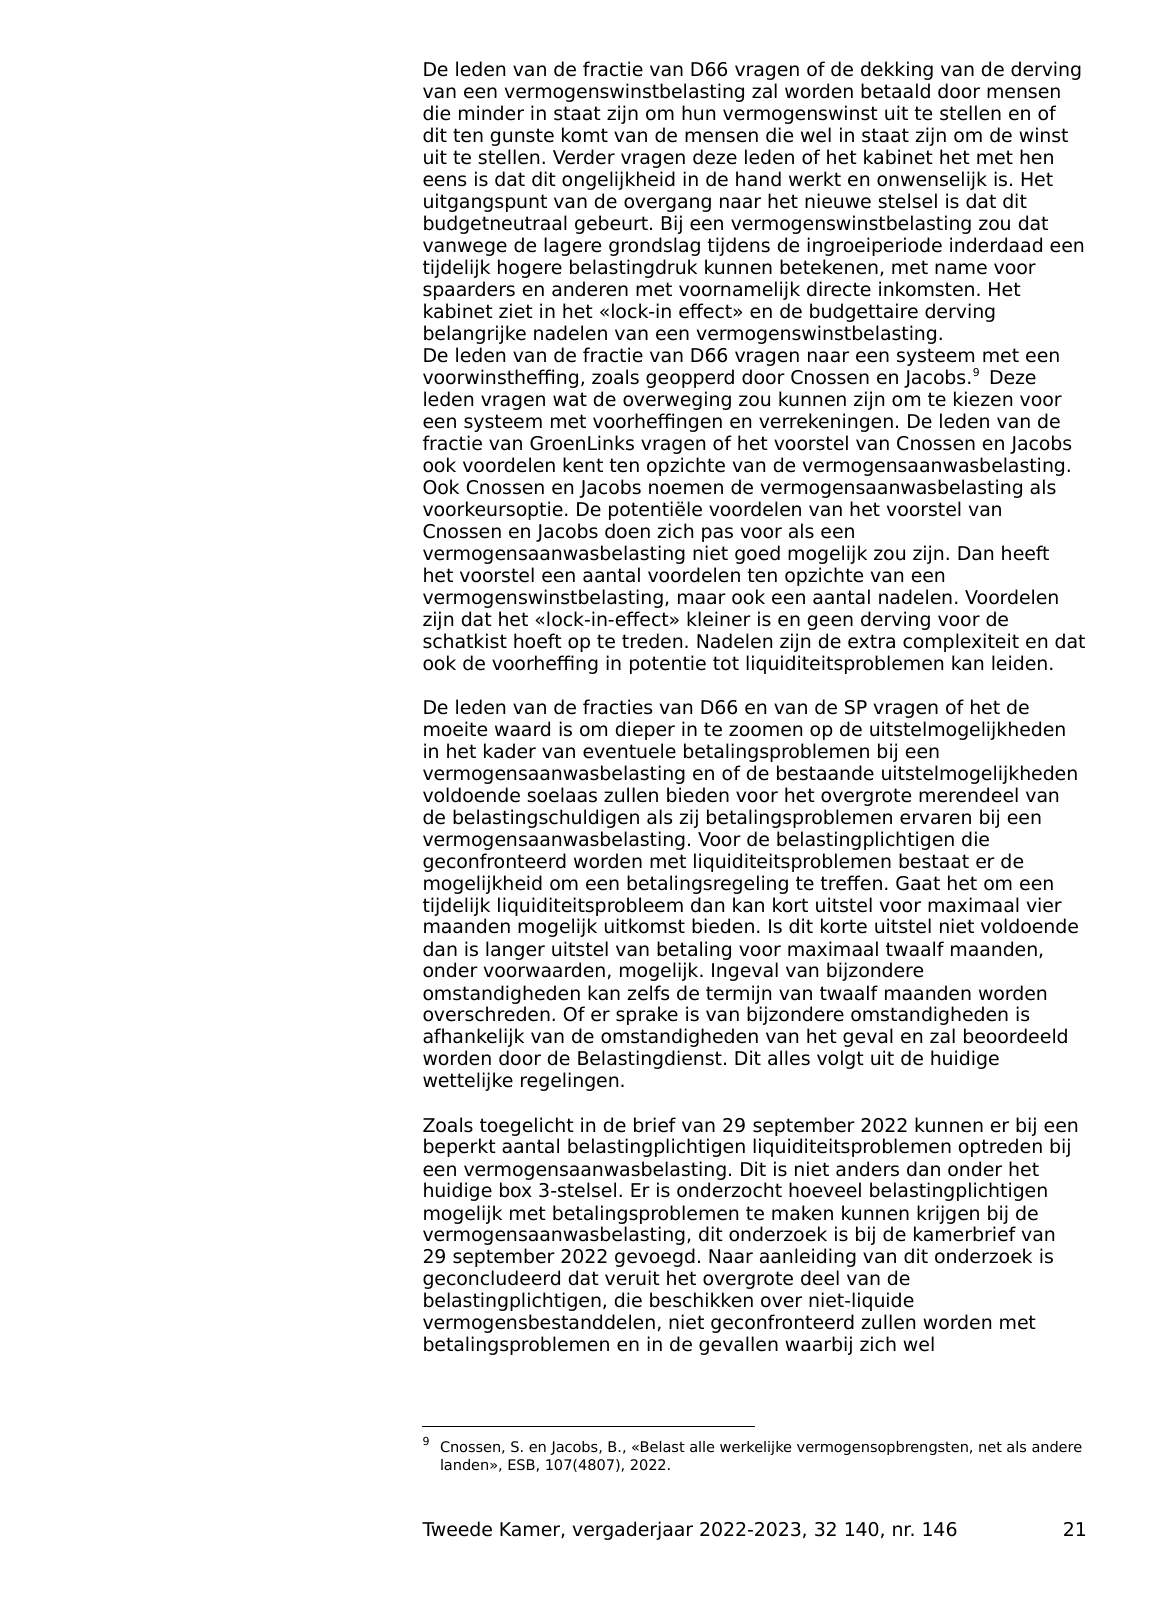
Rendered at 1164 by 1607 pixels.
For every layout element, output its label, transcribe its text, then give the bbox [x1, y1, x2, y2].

text Cnossen, S. en Jacobs, B., «Belast alle werkelijke vermogensopbrengsten, net als andere landen», ESB, 107(4807), 2022. [422, 1435, 1087, 1474]
text Zoals toegelicht in de brief van 29 september 2022 kunnen er bij een beperkt aantal belastingplichtigen liquiditeitsproblemen optreden bij een vermogensaanwasbelasting. Dit is niet anders dan onder het huidige box 3-stelsel. Er is onderzocht hoeveel belastingplichtigen mogelijk met betalingsproblemen te maken kunnen krijgen bij de vermogensaanwasbelasting, dit onderzoek is bij de kamerbrief van 29 september 2022 gevoegd. Naar aanleiding van dit onderzoek is geconcludeerd dat veruit het overgrote deel van de belastingplichtigen, die beschikken over niet-liquide vermogensbestanddelen, niet geconfronteerd zullen worden met betalingsproblemen en in de gevallen waarbij zich wel [422, 1114, 1087, 1356]
text De leden van de fracties van D66 en van de SP vragen of het de moeite waard is om dieper in te zoomen op de uitstelmogelijkheden in het kader van eventuele betalingsproblemen bij een vermogensaanwasbelasting en of de bestaande uitstelmogelijkheden voldoende soelaas zullen bieden voor het overgrote merendeel van de belastingschuldigen als zij betalingsproblemen ervaren bij een vermogensaanwasbelasting. Voor de belastingplichtigen die geconfronteerd worden met liquiditeitsproblemen bestaat er de mogelijkheid om een betalingsregeling te treffen. Gaat het om een tijdelijk liquiditeitsprobleem dan kan kort uitstel voor maximaal vier maanden mogelijk uitkomst bieden. Is dit korte uitstel niet voldoende dan is langer uitstel van betaling voor maximaal twaalf maanden, onder voorwaarden, mogelijk. Ingeval van bijzondere omstandigheden kan zelfs de termijn van twaalf maanden worden overschreden. Of er sprake is van bijzondere omstandigheden is afhankelijk van de omstandigheden van het geval en zal beoordeeld worden door de Belastingdienst. Dit alles volgt uit de huidige wettelijke regelingen. [422, 697, 1087, 1092]
text De leden van de fractie van D66 vragen of de dekking van de derving van een vermogenswinstbelasting zal worden betaald door mensen die minder in staat zijn om hun vermogenswinst uit te stellen en of dit ten gunste komt van de mensen die wel in staat zijn om de winst uit te stellen. Verder vragen deze leden of het kabinet het met hen eens is dat dit ongelijkheid in de hand werkt en onwenselijk is. Het uitgangspunt van de overgang naar het nieuwe stelsel is dat dit budgetneutraal gebeurt. Bij een vermogenswinstbelasting zou dat vanwege de lagere grondslag tijdens de ingroeiperiode inderdaad een tijdelijk hogere belastingdruk kunnen betekenen, met name voor spaarders en anderen met voornamelijk directe inkomsten. Het kabinet ziet in het «lock-in effect» en de budgettaire derving belangrijke nadelen van een vermogenswinstbelasting. [422, 59, 1087, 345]
text De leden van de fractie van D66 vragen naar een systeem met een voorwinstheffing, zoals geopperd door Cnossen en Jacobs. Deze leden vragen wat de overweging zou kunnen zijn om te kiezen voor een systeem met voorheffingen en verrekeningen. De leden van de fractie van GroenLinks vragen of het voorstel van Cnossen en Jacobs ook voordelen kent ten opzichte van de vermogensaanwasbelasting. Ook Cnossen en Jacobs noemen de vermogensaanwasbelasting als voorkeursoptie. De potentiële voordelen van het voorstel van Cnossen en Jacobs doen zich pas voor als een vermogensaanwasbelasting niet goed mogelijk zou zijn. Dan heeft het voorstel een aantal voordelen ten opzichte van een vermogenswinstbelasting, maar ook een aantal nadelen. Voordelen zijn dat het «lock-in-effect» kleiner is en geen derving voor de schatkist hoeft op te treden. Nadelen zijn de extra complexiteit en dat ook de voorheffing in potentie tot liquiditeitsproblemen kan leiden. [422, 345, 1087, 674]
